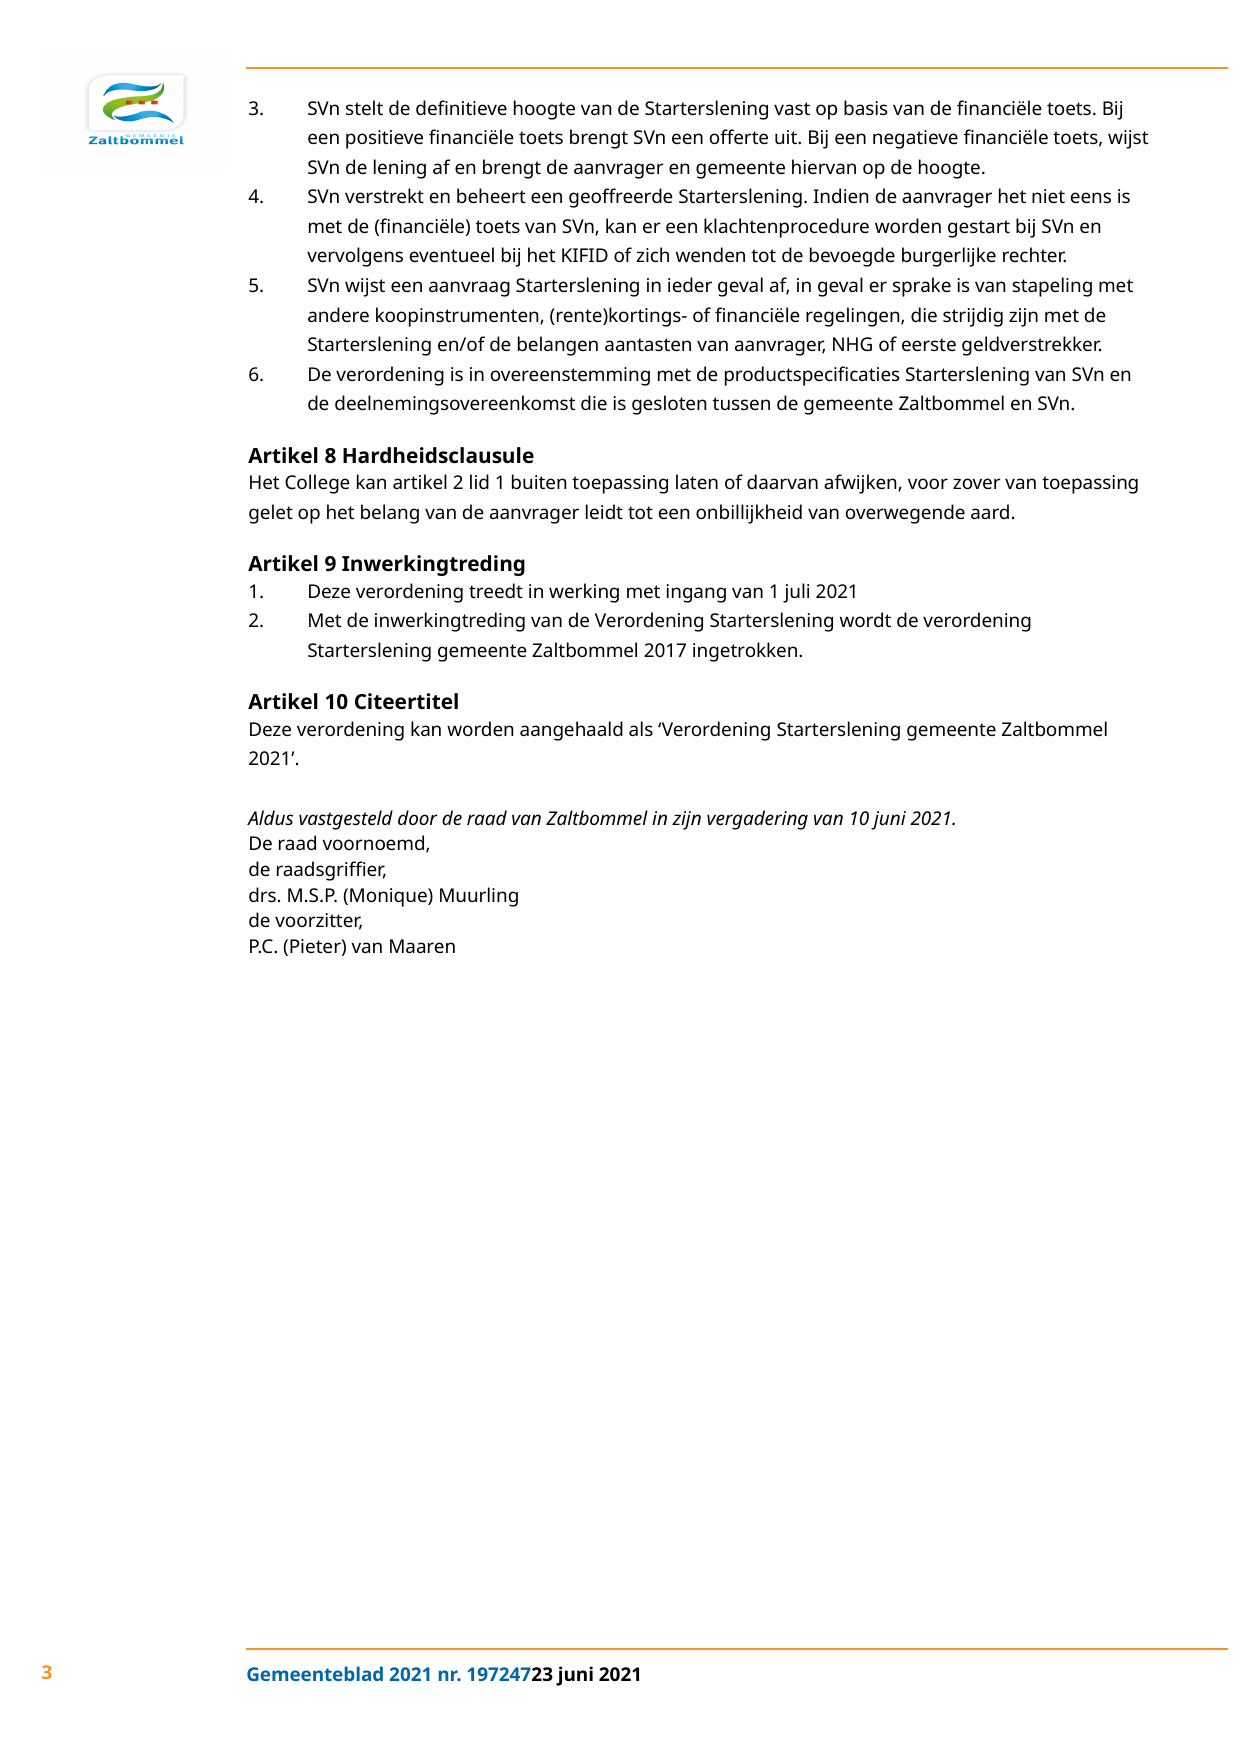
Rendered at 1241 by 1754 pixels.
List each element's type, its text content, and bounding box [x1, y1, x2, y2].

list Met de inwerkingtreding van de Verordening Starterslening wordt de verordening Starterslening gemeente Zaltbommel 2017 ingetrokken. [248, 607, 1152, 663]
picture [41, 47, 231, 172]
text Artikel 8 Hardheidsclausule [248, 441, 1152, 469]
list SVn wijst een aanvraag Starterslening in ieder geval af, in geval er sprake is van stapeling met andere koopinstrumenten, (rente)kortings- of financiële regelingen, die strijdig zijn met de Starterslening en/of de belangen aantasten van aanvrager, NHG of eerste geldverstrekker. [248, 272, 1152, 357]
text De raad voornoemd, [248, 830, 1152, 856]
text Artikel 10 Citeertitel [248, 687, 1152, 716]
list Deze verordening treedt in werking met ingang van 1 juli 2021 [248, 578, 1152, 604]
text P.C. (Pieter) van Maaren [248, 933, 1152, 959]
text Aldus vastgesteld door de raad van Zaltbommel in zijn vergadering van 10 juni 2021. [248, 805, 1152, 830]
text de raadsgriffier, [248, 856, 1152, 882]
list SVn verstrekt en beheert een geoffreerde Starterslening. Indien de aanvrager het niet eens is met de (financiële) toets van SVn, kan er een klachtenprocedure worden gestart bij SVn en vervolgens eventueel bij het KIFID of zich wenden tot de bevoegde burgerlijke rechter. [248, 183, 1152, 268]
list De verordening is in overeenstemming met de productspecificaties Starterslening van SVn en de deelnemingsovereenkomst die is gesloten tussen de gemeente Zaltbommel en SVn. [248, 361, 1152, 416]
list SVn stelt de definitieve hoogte van de Starterslening vast op basis van de financiële toets. Bij een positieve financiële toets brengt SVn een offerte uit. Bij een negatieve financiële toets, wijst SVn de lening af en brengt de aanvrager en gemeente hiervan op de hoogte. [248, 95, 1152, 180]
text de voorzitter, [248, 908, 1152, 933]
text Deze verordening kan worden aangehaald als ‘Verordening Starterslening gemeente Zaltbommel 2021’. [248, 716, 1152, 771]
text Het College kan artikel 2 lid 1 buiten toepassing laten of daarvan afwijken, voor zover van toepassing gelet op het belang van de aanvrager leidt tot een onbillijkheid van overwegende aard. [248, 469, 1152, 525]
text drs. M.S.P. (Monique) Muurling [248, 882, 1152, 908]
text Artikel 9 Inwerkingtreding [248, 549, 1152, 578]
